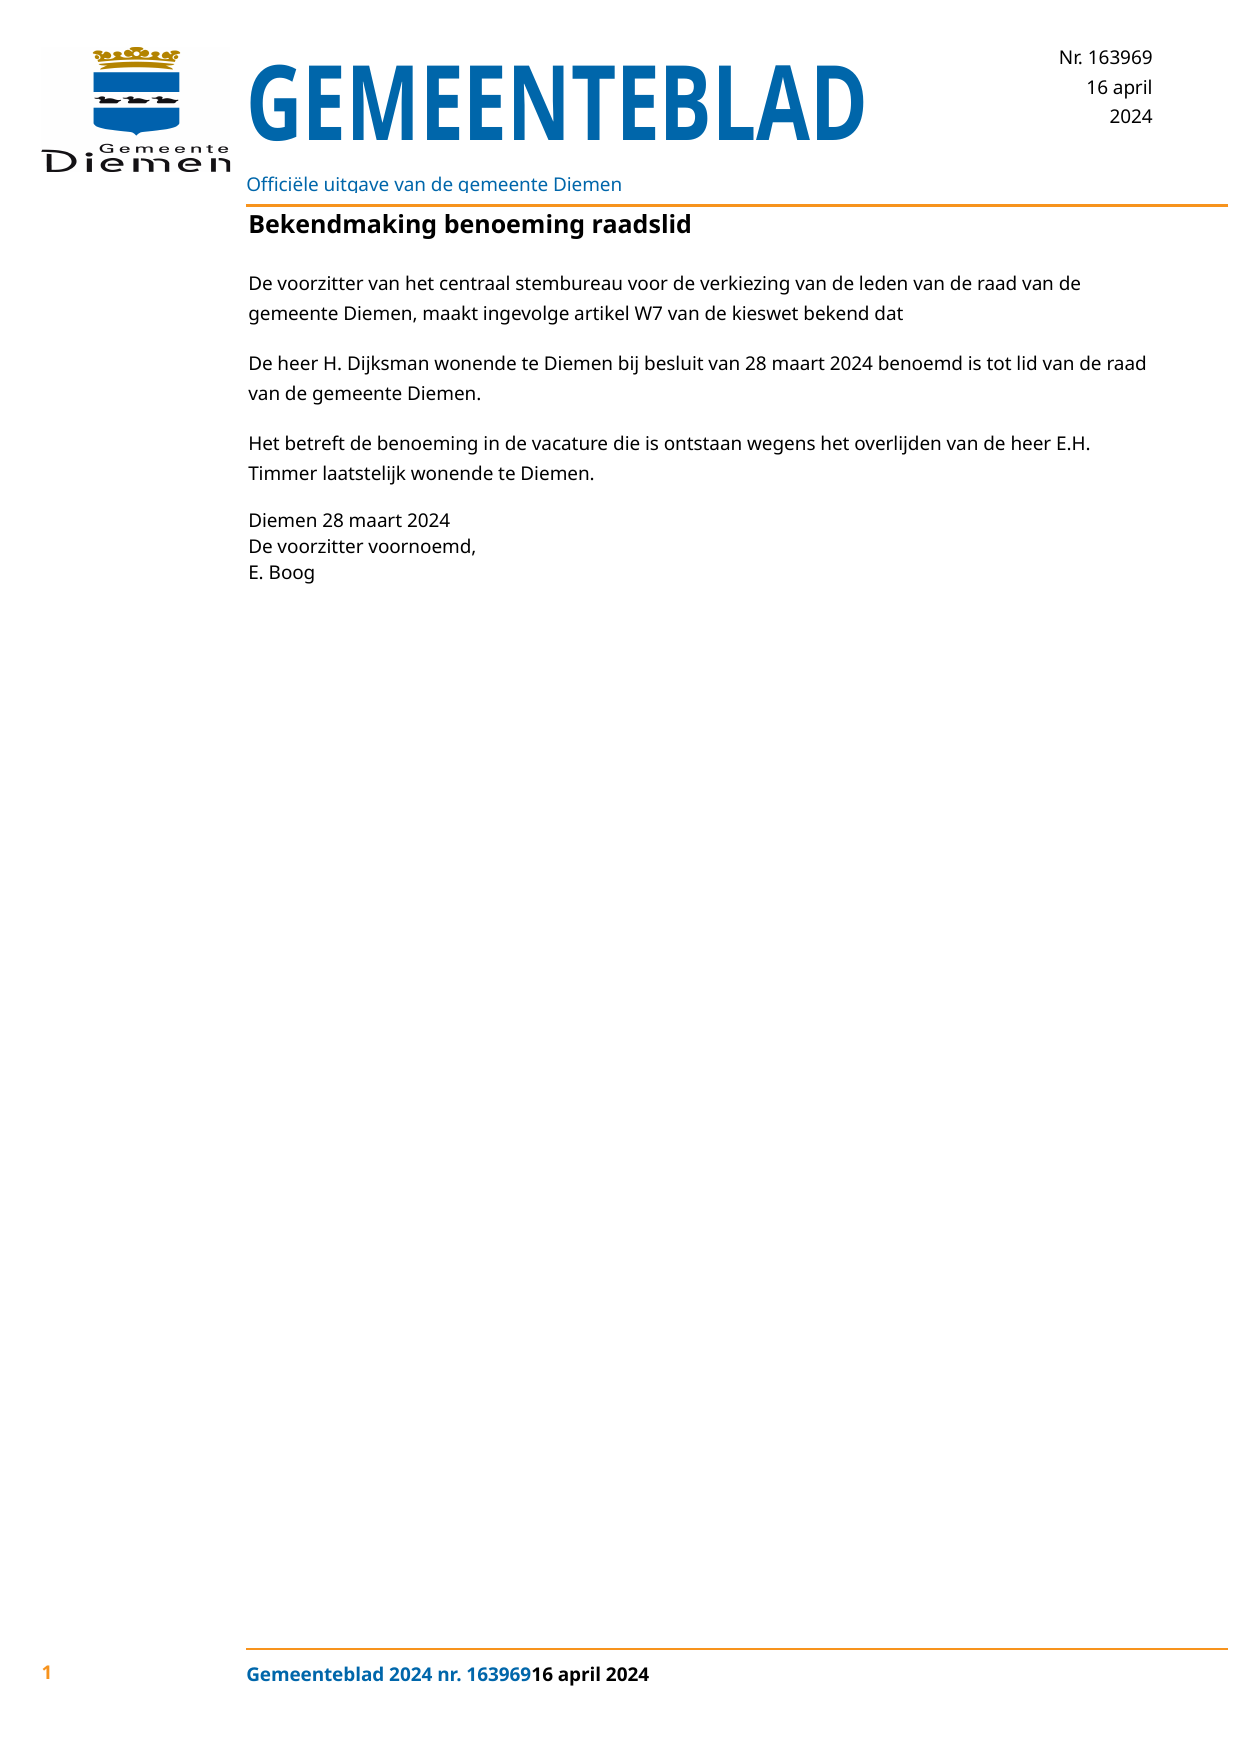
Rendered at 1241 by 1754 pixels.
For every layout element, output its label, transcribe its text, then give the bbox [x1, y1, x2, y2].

picture [41, 47, 231, 172]
text E. Boog [248, 559, 1152, 585]
text Bekendmaking benoeming raadslid [248, 207, 1152, 241]
text Diemen 28 maart 2024 [248, 508, 1152, 533]
text Het betreft de benoeming in de vacature die is ontstaan wegens het overlijden van de heer E.H. Timmer laatstelijk wonende te Diemen. [248, 430, 1152, 486]
text De heer H. Dijksman wonende te Diemen bij besluit van 28 maart 2024 benoemd is tot lid van de raad van de gemeente Diemen. [248, 350, 1152, 406]
text De voorzitter voornoemd, [248, 533, 1152, 559]
text De voorzitter van het centraal stembureau voor de verkiezing van de leden van de raad van de gemeente Diemen, maakt ingevolge artikel W7 van de kieswet bekend dat [248, 270, 1152, 326]
